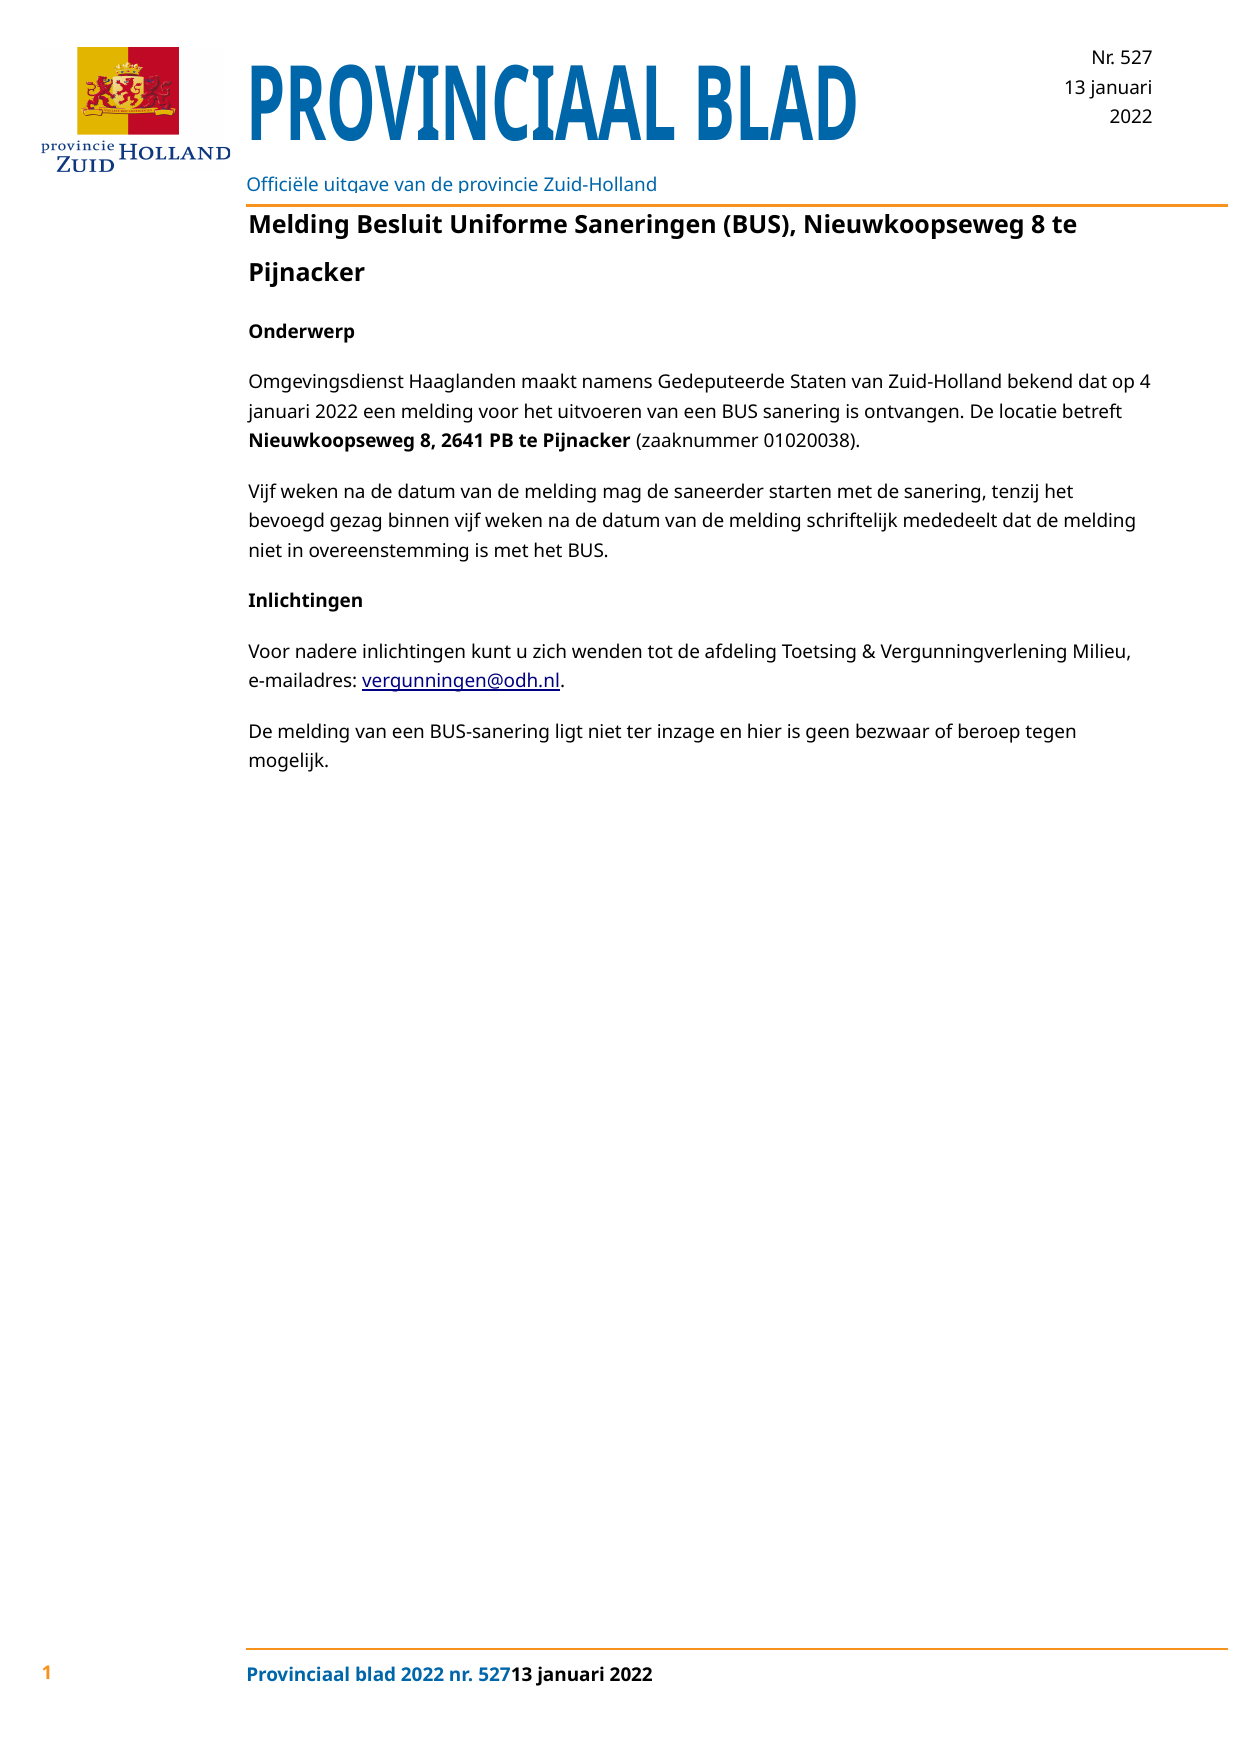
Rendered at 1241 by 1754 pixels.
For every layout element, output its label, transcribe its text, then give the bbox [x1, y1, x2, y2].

text Omgevingsdienst Haaglanden maakt namens Gedeputeerde Staten van Zuid-Holland bekend dat op 4 januari 2022 een melding voor het uitvoeren van een BUS sanering is ontvangen. De locatie betreft Nieuwkoopseweg 8, 2641 PB te Pijnacker (zaaknummer 01020038). [248, 368, 1152, 453]
text Onderwerp [248, 318, 1152, 344]
picture [41, 47, 231, 172]
text Voor nadere inlichtingen kunt u zich wenden tot de afdeling Toetsing & Vergunningverlening Milieu, e-mailadres: vergunningen@odh.nl. [248, 638, 1152, 693]
text Vijf weken na de datum van de melding mag de saneerder starten met de sanering, tenzij het bevoegd gezag binnen vijf weken na de datum van de melding schriftelijk mededeelt dat de melding niet in overeenstemming is met het BUS. [248, 478, 1152, 563]
text Melding Besluit Uniforme Saneringen (BUS), Nieuwkoopseweg 8 te Pijnacker [248, 207, 1152, 288]
text Inlichtingen [248, 587, 1152, 613]
text De melding van een BUS-sanering ligt niet ter inzage en hier is geen bezwaar of beroep tegen mogelijk. [248, 718, 1152, 773]
